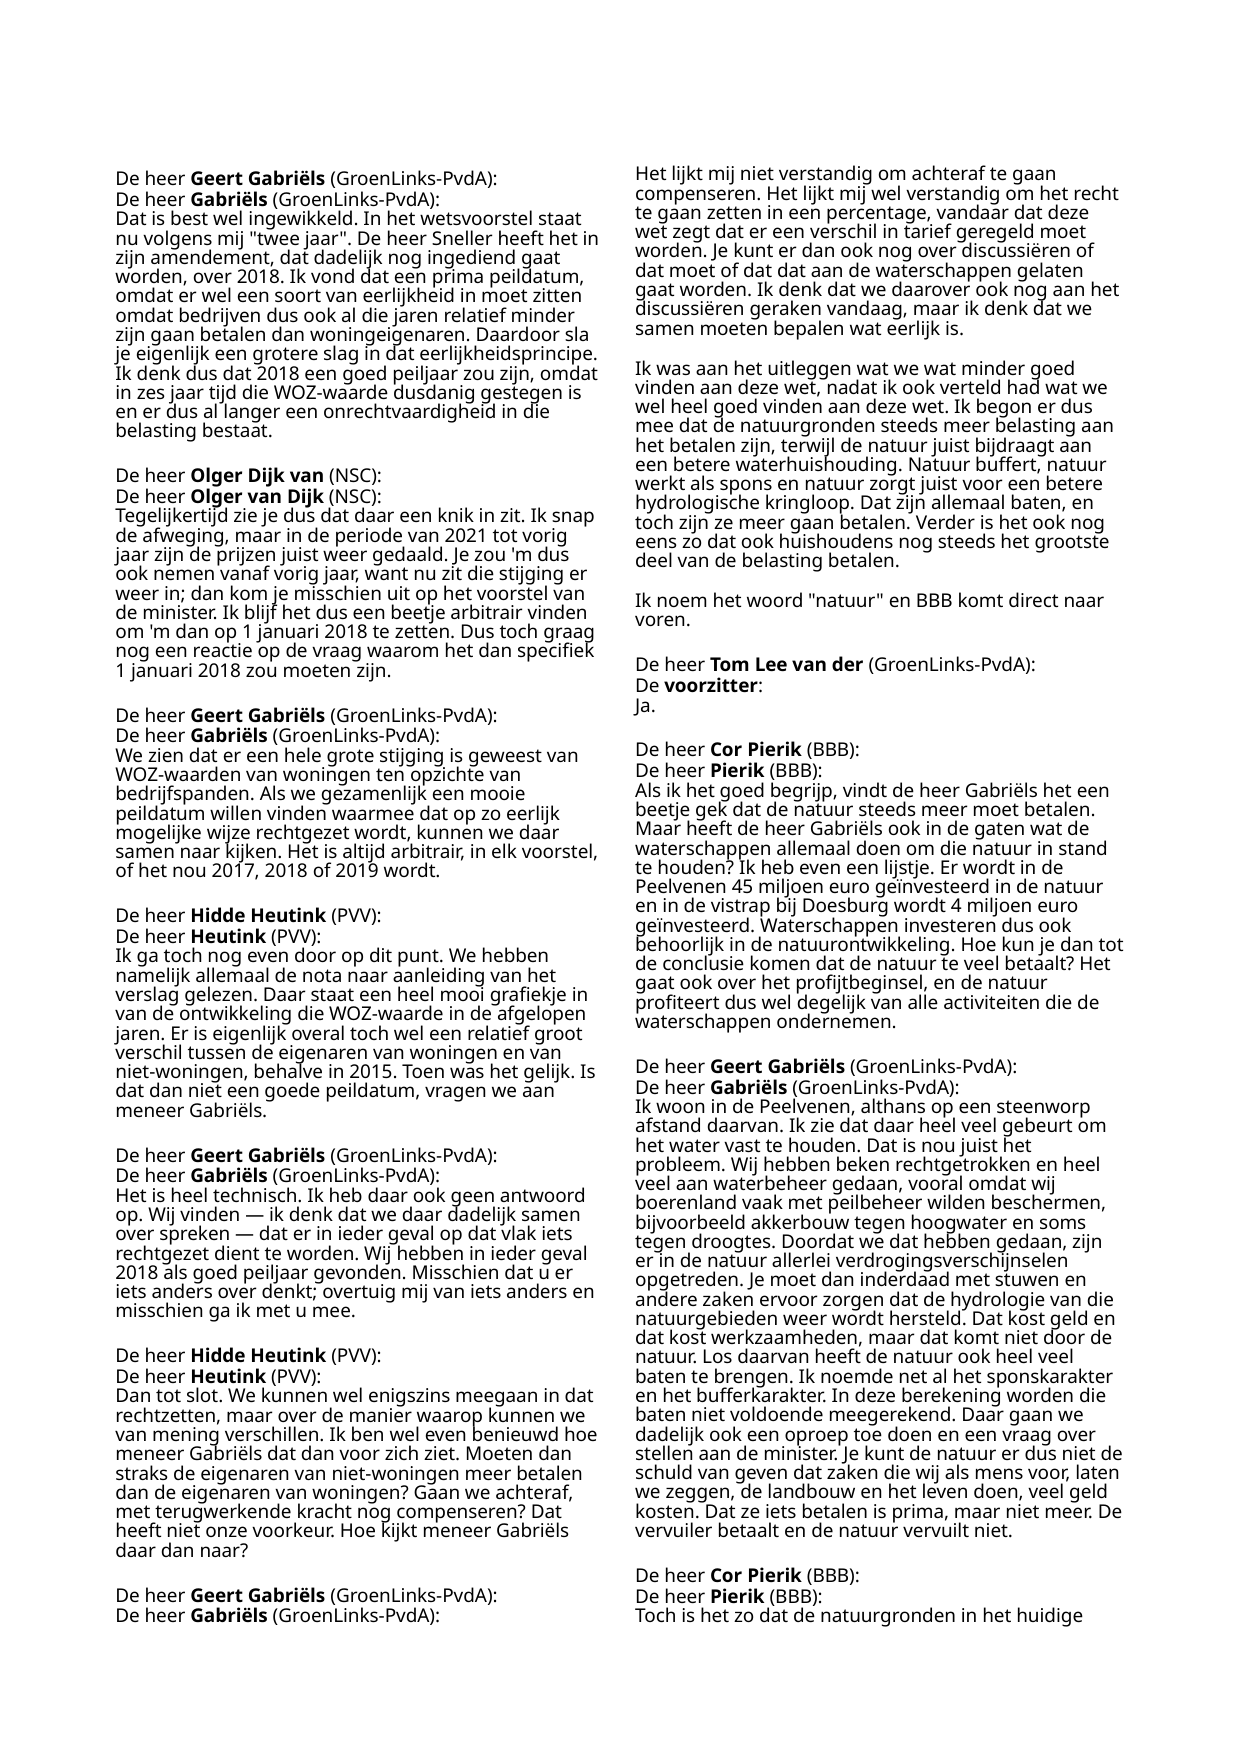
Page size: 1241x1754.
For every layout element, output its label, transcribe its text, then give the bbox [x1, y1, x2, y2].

text Dat is best wel ingewikkeld. In het wetsvoorstel staat nu volgens mij "twee jaar". De heer Sneller heeft het in zijn amendement, dat dadelijk nog ingediend gaat worden, over 2018. Ik vond dat een prima peildatum, omdat er wel een soort van eerlijkheid in moet zitten omdat bedrijven dus ook al die jaren relatief minder zijn gaan betalen dan woningeigenaren. Daardoor sla je eigenlijk een grotere slag in dat eerlijkheidsprincipe. Ik denk dus dat 2018 een goed peiljaar zou zijn, omdat in zes jaar tijd die WOZ-waarde dusdanig gestegen is en er dus al langer een onrechtvaardigheid in die belasting bestaat. [115, 210, 605, 442]
text Ik ga toch nog even door op dit punt. We hebben namelijk allemaal de nota naar aanleiding van het verslag gelezen. Daar staat een heel mooi grafiekje in van de ontwikkeling die WOZ-waarde in de afgelopen jaren. Er is eigenlijk overal toch wel een relatief groot verschil tussen de eigenaren van woningen en van niet-woningen, behalve in 2015. Toen was het gelijk. Is dat dan niet een goede peildatum, vragen we aan meneer Gabriëls. [115, 947, 605, 1121]
text De heer Olger van Dijk (NSC): [115, 488, 605, 507]
text Het lijkt mij niet verstandig om achteraf te gaan compenseren. Het lijkt mij wel verstandig om het recht te gaan zetten in een percentage, vandaar dat deze wet zegt dat er een verschil in tarief geregeld moet worden. Je kunt er dan ook nog over discussiëren of dat moet of dat dat aan de waterschappen gelaten gaat worden. Ik denk dat we daarover ook nog aan het discussiëren geraken vandaag, maar ik denk dat we samen moeten bepalen wat eerlijk is. [635, 165, 1125, 339]
text De heer Olger Dijk van (NSC): [115, 462, 605, 488]
text De heer Geert Gabriëls (GroenLinks-PvdA): [115, 702, 605, 727]
text De heer Geert Gabriëls (GroenLinks-PvdA): [115, 1142, 605, 1167]
text De heer Hidde Heutink (PVV): [115, 902, 605, 928]
text Als ik het goed begrijp, vindt de heer Gabriëls het een beetje gek dat de natuur steeds meer moet betalen. Maar heeft de heer Gabriëls ook in de gaten wat de waterschappen allemaal doen om die natuur in stand te houden? Ik heb even een lijstje. Er wordt in de Peelvenen 45 miljoen euro geïnvesteerd in de natuur en in de vistrap bij Doesburg wordt 4 miljoen euro geïnvesteerd. Waterschappen investeren dus ook behoorlijk in de natuurontwikkeling. Hoe kun je dan tot de conclusie komen dat de natuur te veel betaalt? Het gaat ook over het profijtbeginsel, en de natuur profiteert dus wel degelijk van alle activiteiten die de waterschappen ondernemen. [635, 782, 1125, 1032]
text De heer Gabriëls (GroenLinks-PvdA): [635, 1079, 1125, 1098]
text Dan tot slot. We kunnen wel enigszins meegaan in dat rechtzetten, maar over de manier waarop kunnen we van mening verschillen. Ik ben wel even benieuwd hoe meneer Gabriëls dat dan voor zich ziet. Moeten dan straks de eigenaren van niet-woningen meer betalen dan de eigenaren van woningen? Gaan we achteraf, met terugwerkende kracht nog compenseren? Dat heeft niet onze voorkeur. Hoe kijkt meneer Gabriëls daar dan naar? [115, 1387, 605, 1561]
text Ik was aan het uitleggen wat we wat minder goed vinden aan deze wet, nadat ik ook verteld had wat we wel heel goed vinden aan deze wet. Ik begon er dus mee dat de natuurgronden steeds meer belasting aan het betalen zijn, terwijl de natuur juist bijdraagt aan een betere waterhuishouding. Natuur buffert, natuur werkt als spons en natuur zorgt juist voor een betere hydrologische kringloop. Dat zijn allemaal baten, en toch zijn ze meer gaan betalen. Verder is het ook nog eens zo dat ook huishoudens nog steeds het grootste deel van de belasting betalen. [635, 359, 1125, 571]
text We zien dat er een hele grote stijging is geweest van WOZ-waarden van woningen ten opzichte van bedrijfspanden. Als we gezamenlijk een mooie peildatum willen vinden waarmee dat op zo eerlijk mogelijke wijze rechtgezet wordt, kunnen we daar samen naar kijken. Het is altijd arbitrair, in elk voorstel, of het nou 2017, 2018 of 2019 wordt. [115, 747, 605, 882]
text De voorzitter: [635, 677, 1125, 697]
text De heer Gabriëls (GroenLinks-PvdA): [115, 1167, 605, 1187]
text De heer Geert Gabriëls (GroenLinks-PvdA): [115, 165, 605, 191]
text Het is heel technisch. Ik heb daar ook geen antwoord op. Wij vinden — ik denk dat we daar dadelijk samen over spreken — dat er in ieder geval op dat vlak iets rechtgezet dient te worden. Wij hebben in ieder geval 2018 als goed peiljaar gevonden. Misschien dat u er iets anders over denkt; overtuig mij van iets anders en misschien ga ik met u mee. [115, 1187, 605, 1322]
text De heer Gabriëls (GroenLinks-PvdA): [115, 727, 605, 747]
text De heer Hidde Heutink (PVV): [115, 1342, 605, 1368]
text De heer Pierik (BBB): [635, 762, 1125, 782]
text Tegelijkertijd zie je dus dat daar een knik in zit. Ik snap de afweging, maar in de periode van 2021 tot vorig jaar zijn de prijzen juist weer gedaald. Je zou 'm dus ook nemen vanaf vorig jaar, want nu zit die stijging er weer in; dan kom je misschien uit op het voorstel van de minister. Ik blijf het dus een beetje arbitrair vinden om 'm dan op 1 januari 2018 te zetten. Dus toch graag nog een reactie op de vraag waarom het dan specifiek 1 januari 2018 zou moeten zijn. [115, 507, 605, 681]
text Ik woon in de Peelvenen, althans op een steenworp afstand daarvan. Ik zie dat daar heel veel gebeurt om het water vast te houden. Dat is nou juist het probleem. Wij hebben beken rechtgetrokken en heel veel aan waterbeheer gedaan, vooral omdat wij boerenland vaak met peilbeheer wilden beschermen, bijvoorbeeld akkerbouw tegen hoogwater en soms tegen droogtes. Doordat we dat hebben gedaan, zijn er in de natuur allerlei verdrogingsverschijnselen opgetreden. Je moet dan inderdaad met stuwen en andere zaken ervoor zorgen dat de hydrologie van die natuurgebieden weer wordt hersteld. Dat kost geld en dat kost werkzaamheden, maar dat komt niet door de natuur. Los daarvan heeft de natuur ook heel veel baten te brengen. Ik noemde net al het sponskarakter en het bufferkarakter. In deze berekening worden die baten niet voldoende meegerekend. Daar gaan we dadelijk ook een oproep toe doen en een vraag over stellen aan de minister. Je kunt de natuur er dus niet de schuld van geven dat zaken die wij als mens voor, laten we zeggen, de landbouw en het leven doen, veel geld kosten. Dat ze iets betalen is prima, maar niet meer. De vervuiler betaalt en de natuur vervuilt niet. [635, 1098, 1125, 1541]
text De heer Tom Lee van der (GroenLinks-PvdA): [635, 652, 1125, 677]
text De heer Geert Gabriëls (GroenLinks-PvdA): [635, 1053, 1125, 1079]
text Ik noem het woord "natuur" en BBB komt direct naar voren. [635, 592, 1125, 631]
text De heer Geert Gabriëls (GroenLinks-PvdA): [115, 1582, 605, 1607]
text De heer Gabriëls (GroenLinks-PvdA): [115, 191, 605, 210]
text Ja. [635, 697, 1125, 716]
text De heer Heutink (PVV): [115, 928, 605, 947]
text De heer Cor Pierik (BBB): [635, 1562, 1125, 1588]
text De heer Heutink (PVV): [115, 1368, 605, 1387]
text Toch is het zo dat de natuurgronden in het huidige [635, 1607, 1125, 1626]
text De heer Pierik (BBB): [635, 1588, 1125, 1607]
text De heer Gabriëls (GroenLinks-PvdA): [115, 1607, 605, 1627]
text De heer Cor Pierik (BBB): [635, 737, 1125, 762]
